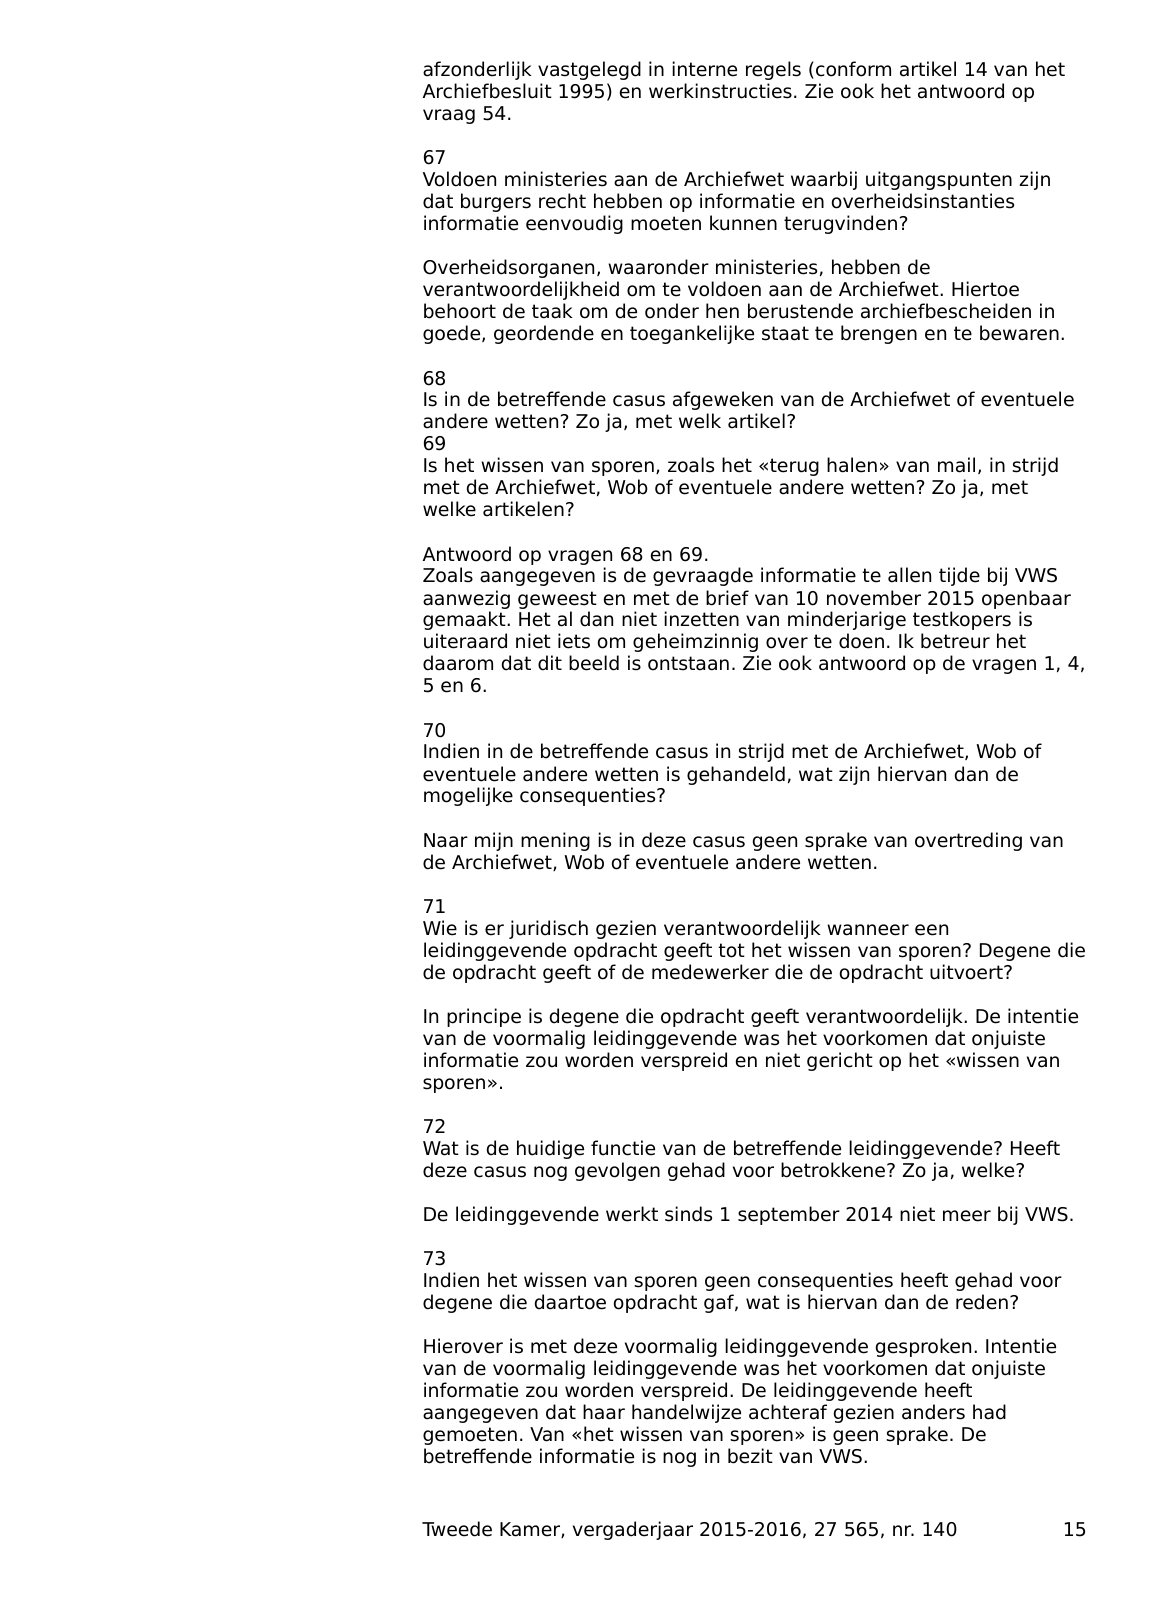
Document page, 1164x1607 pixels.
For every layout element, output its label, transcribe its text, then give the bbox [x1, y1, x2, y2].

text Indien het wissen van sporen geen consequenties heeft gehad voor degene die daartoe opdracht gaf, wat is hiervan dan de reden? [422, 1270, 1087, 1314]
text 71 [422, 896, 1087, 918]
text Is het wissen van sporen, zoals het «terug halen» van mail, in strijd met de Archiefwet, Wob of eventuele andere wetten? Zo ja, met welke artikelen? [422, 455, 1087, 521]
text Zoals aangegeven is de gevraagde informatie te allen tijde bij VWS aanwezig geweest en met de brief van 10 november 2015 openbaar gemaakt. Het al dan niet inzetten van minderjarige testkopers is uiteraard niet iets om geheimzinnig over te doen. Ik betreur het daarom dat dit beeld is ontstaan. Zie ook antwoord op de vragen 1, 4, 5 en 6. [422, 565, 1087, 697]
text De leidinggevende werkt sinds 1 september 2014 niet meer bij VWS. [422, 1204, 1087, 1226]
text Is in de betreffende casus afgeweken van de Archiefwet of eventuele andere wetten? Zo ja, met welk artikel? [422, 389, 1087, 433]
text Hierover is met deze voormalig leidinggevende gesproken. Intentie van de voormalig leidinggevende was het voorkomen dat onjuiste informatie zou worden verspreid. De leidinggevende heeft aangegeven dat haar handelwijze achteraf gezien anders had gemoeten. Van «het wissen van sporen» is geen sprake. De betreffende informatie is nog in bezit van VWS. [422, 1336, 1087, 1468]
text 69 [422, 433, 1087, 455]
text Antwoord op vragen 68 en 69. [422, 543, 1087, 565]
text afzonderlijk vastgelegd in interne regels (conform artikel 14 van het Archiefbesluit 1995) en werkinstructies. Zie ook het antwoord op vraag 54. [422, 59, 1087, 125]
text Wie is er juridisch gezien verantwoordelijk wanneer een leidinggevende opdracht geeft tot het wissen van sporen? Degene die de opdracht geeft of de medewerker die de opdracht uitvoert? [422, 918, 1087, 984]
text 70 [422, 719, 1087, 741]
text 72 [422, 1116, 1087, 1138]
text Overheidsorganen, waaronder ministeries, hebben de verantwoordelijkheid om te voldoen aan de Archiefwet. Hiertoe behoort de taak om de onder hen berustende archiefbescheiden in goede, geordende en toegankelijke staat te brengen en te bewaren. [422, 257, 1087, 345]
text Wat is de huidige functie van de betreffende leidinggevende? Heeft deze casus nog gevolgen gehad voor betrokkene? Zo ja, welke? [422, 1138, 1087, 1182]
text 68 [422, 367, 1087, 389]
text Voldoen ministeries aan de Archiefwet waarbij uitgangspunten zijn dat burgers recht hebben op informatie en overheidsinstanties informatie eenvoudig moeten kunnen terugvinden? [422, 169, 1087, 235]
text In principe is degene die opdracht geeft verantwoordelijk. De intentie van de voormalig leidinggevende was het voorkomen dat onjuiste informatie zou worden verspreid en niet gericht op het «wissen van sporen». [422, 1006, 1087, 1094]
text 73 [422, 1248, 1087, 1270]
text 67 [422, 147, 1087, 169]
text Indien in de betreffende casus in strijd met de Archiefwet, Wob of eventuele andere wetten is gehandeld, wat zijn hiervan dan de mogelijke consequenties? [422, 741, 1087, 807]
text Naar mijn mening is in deze casus geen sprake van overtreding van de Archiefwet, Wob of eventuele andere wetten. [422, 829, 1087, 873]
